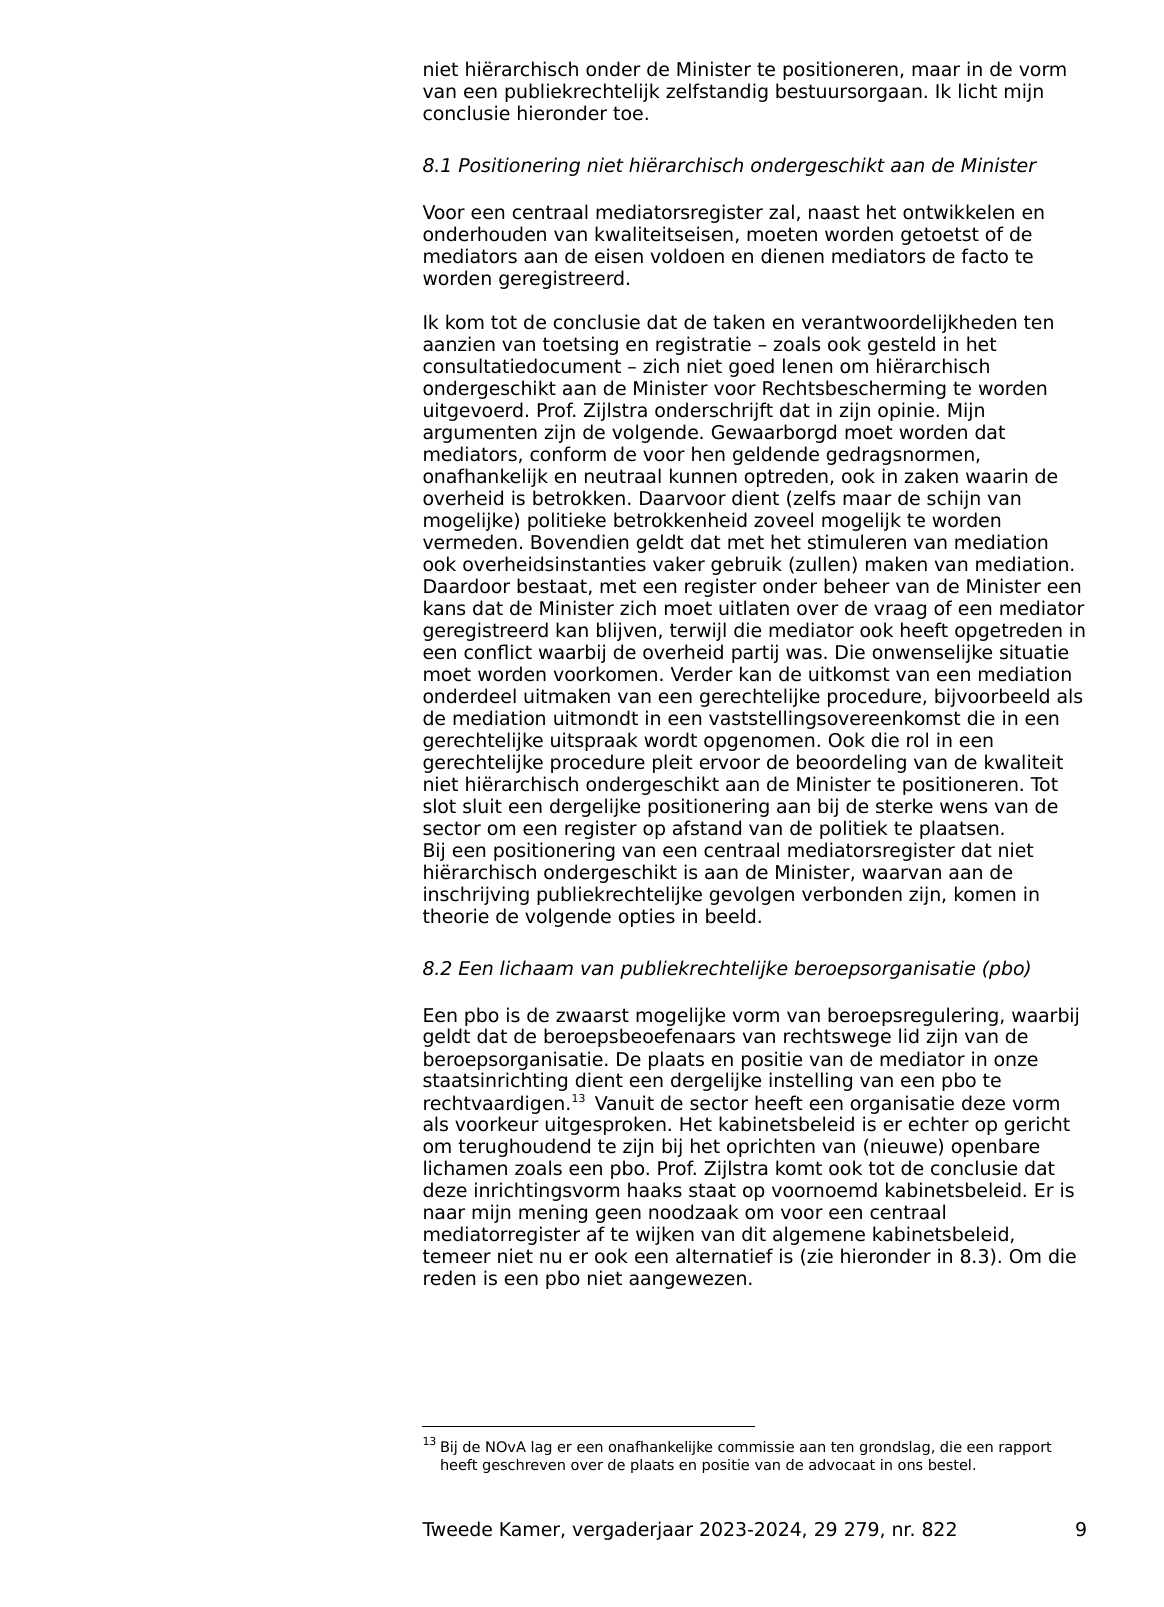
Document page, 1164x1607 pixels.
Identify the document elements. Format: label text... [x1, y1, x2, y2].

text Bij een positionering van een centraal mediatorsregister dat niet hiërarchisch ondergeschikt is aan de Minister, waarvan aan de inschrijving publiekrechtelijke gevolgen verbonden zijn, komen in theorie de volgende opties in beeld. [422, 839, 1087, 927]
text Bij de NOvA lag er een onafhankelijke commissie aan ten grondslag, die een rapport heeft geschreven over de plaats en positie van de advocaat in ons bestel. [422, 1435, 1087, 1474]
subtitle 8.2 Een lichaam van publiekrechtelijke beroepsorganisatie (pbo) [422, 957, 1087, 979]
text niet hiërarchisch onder de Minister te positioneren, maar in de vorm van een publiekrechtelijk zelfstandig bestuursorgaan. Ik licht mijn conclusie hieronder toe. [422, 59, 1087, 125]
text Ik kom tot de conclusie dat de taken en verantwoordelijkheden ten aanzien van toetsing en registratie – zoals ook gesteld in het consultatiedocument – zich niet goed lenen om hiërarchisch ondergeschikt aan de Minister voor Rechtsbescherming te worden uitgevoerd. Prof. Zijlstra onderschrijft dat in zijn opinie. Mijn argumenten zijn de volgende. Gewaarborgd moet worden dat mediators, conform de voor hen geldende gedragsnormen, onafhankelijk en neutraal kunnen optreden, ook in zaken waarin de overheid is betrokken. Daarvoor dient (zelfs maar de schijn van mogelijke) politieke betrokkenheid zoveel mogelijk te worden vermeden. Bovendien geldt dat met het stimuleren van mediation ook overheidsinstanties vaker gebruik (zullen) maken van mediation. Daardoor bestaat, met een register onder beheer van de Minister een kans dat de Minister zich moet uitlaten over de vraag of een mediator geregistreerd kan blijven, terwijl die mediator ook heeft opgetreden in een conflict waarbij de overheid partij was. Die onwenselijke situatie moet worden voorkomen. Verder kan de uitkomst van een mediation onderdeel uitmaken van een gerechtelijke procedure, bijvoorbeeld als de mediation uitmondt in een vaststellingsovereenkomst die in een gerechtelijke uitspraak wordt opgenomen. Ook die rol in een gerechtelijke procedure pleit ervoor de beoordeling van de kwaliteit niet hiërarchisch ondergeschikt aan de Minister te positioneren. Tot slot sluit een dergelijke positionering aan bij de sterke wens van de sector om een register op afstand van de politiek te plaatsen. [422, 312, 1087, 839]
subtitle 8.1 Positionering niet hiërarchisch ondergeschikt aan de Minister [422, 155, 1087, 177]
text Voor een centraal mediatorsregister zal, naast het ontwikkelen en onderhouden van kwaliteitseisen, moeten worden getoetst of de mediators aan de eisen voldoen en dienen mediators de facto te worden geregistreerd. [422, 202, 1087, 290]
text Een pbo is de zwaarst mogelijke vorm van beroepsregulering, waarbij geldt dat de beroepsbeoefenaars van rechtswege lid zijn van de beroepsorganisatie. De plaats en positie van de mediator in onze staatsinrichting dient een dergelijke instelling van een pbo te rechtvaardigen. Vanuit de sector heeft een organisatie deze vorm als voorkeur uitgesproken. Het kabinetsbeleid is er echter op gericht om terughoudend te zijn bij het oprichten van (nieuwe) openbare lichamen zoals een pbo. Prof. Zijlstra komt ook tot de conclusie dat deze inrichtingsvorm haaks staat op voornoemd kabinetsbeleid. Er is naar mijn mening geen noodzaak om voor een centraal mediatorregister af te wijken van dit algemene kabinetsbeleid, temeer niet nu er ook een alternatief is (zie hieronder in 8.3). Om die reden is een pbo niet aangewezen. [422, 1004, 1087, 1290]
